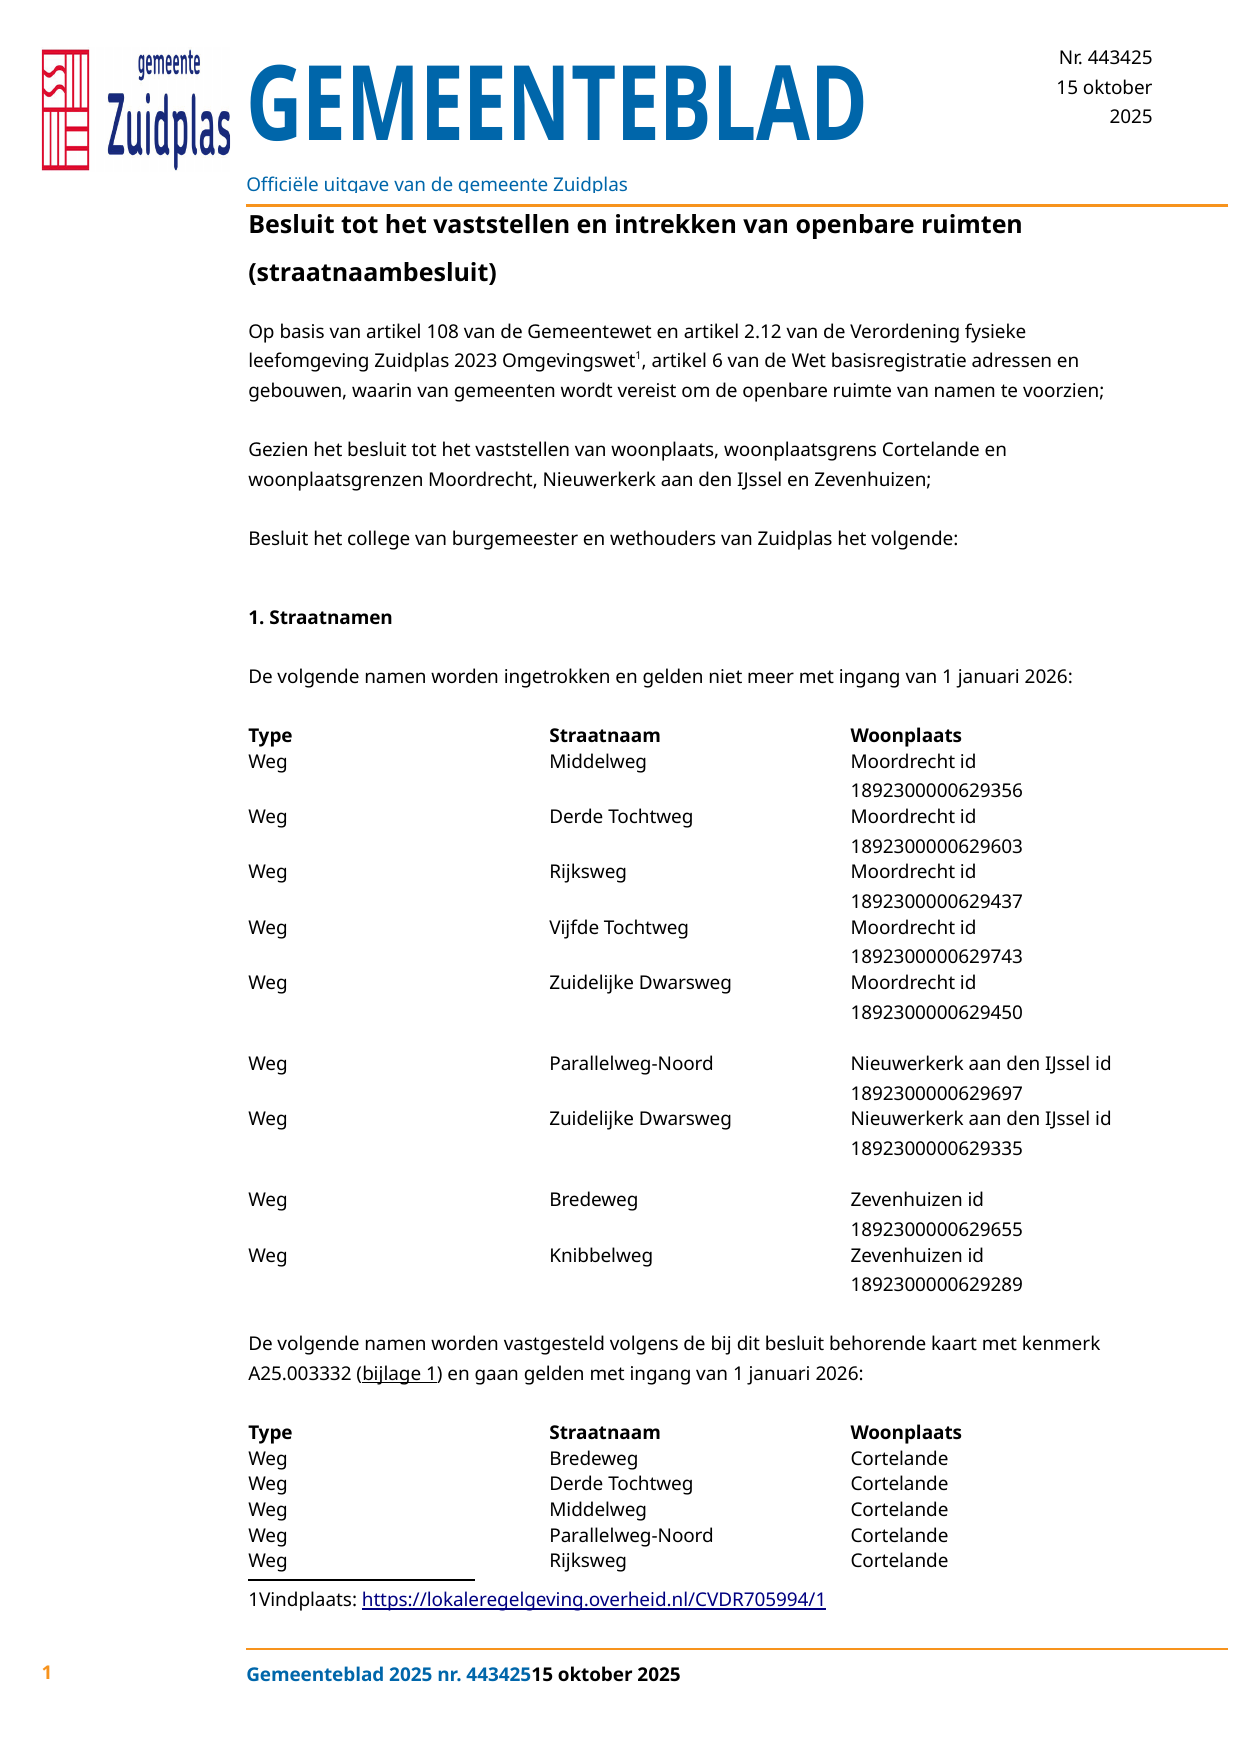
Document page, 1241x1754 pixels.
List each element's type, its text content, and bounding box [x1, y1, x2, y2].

table_cell Moordrecht id 1892300000629450 [850, 969, 1152, 1024]
table_cell Weg [248, 1522, 549, 1548]
table_cell Moordrecht id 1892300000629356 [850, 748, 1152, 803]
table_cell Moordrecht id 1892300000629437 [850, 859, 1152, 914]
table_cell Rijksweg [549, 1548, 850, 1573]
table_header Type [248, 1419, 549, 1445]
table_cell Parallelweg-Noord [549, 1522, 850, 1548]
table_cell [850, 1161, 1152, 1187]
picture [41, 47, 231, 172]
table_cell Nieuwerkerk aan den IJssel id 1892300000629697 [850, 1050, 1152, 1106]
table_cell Vijfde Tochtweg [549, 914, 850, 969]
table_cell Moordrecht id 1892300000629603 [850, 803, 1152, 859]
text De volgende namen worden ingetrokken en gelden niet meer met ingang van 1 januari 2026: [248, 663, 1152, 689]
text Besluit tot het vaststellen en intrekken van openbare ruimten (straatnaambesluit) [248, 207, 1152, 288]
text De volgende namen worden vastgesteld volgens de bij dit besluit behorende kaart met kenmerk A25.003332 (bijlage 1) en gaan gelden met ingang van 1 januari 2026: [248, 1330, 1152, 1385]
text 1. Straatnamen [248, 604, 1152, 629]
table_cell Weg [248, 748, 549, 803]
text Op basis van artikel 108 van de Gemeentewet en artikel 2.12 van de Verordening fysieke leefomgeving Zuidplas 2023 Omgevingswet, artikel 6 van de Wet basisregistratie adressen en gebouwen, waarin van gemeenten wordt vereist om de openbare ruimte van namen te voorzien; [248, 318, 1152, 403]
table_cell Middelweg [549, 1496, 850, 1522]
table_cell [248, 1025, 549, 1050]
table_header Type [248, 722, 549, 748]
table_cell Weg [248, 914, 549, 969]
table_cell Moordrecht id 1892300000629743 [850, 914, 1152, 969]
table_cell Zuidelijke Dwarsweg [549, 969, 850, 1024]
table_cell [248, 1161, 549, 1187]
table_cell Derde Tochtweg [549, 803, 850, 859]
table_cell Weg [248, 1496, 549, 1522]
table_cell Rijksweg [549, 859, 850, 914]
table_header Woonplaats [850, 722, 1152, 748]
table_cell Weg [248, 1548, 549, 1573]
table_cell [549, 1161, 850, 1187]
table_cell Weg [248, 1470, 549, 1496]
table_cell Middelweg [549, 748, 850, 803]
table_header Straatnaam [549, 1419, 850, 1445]
table_cell Cortelande [850, 1548, 1152, 1573]
table_header Straatnaam [549, 722, 850, 748]
table_cell Zevenhuizen id 1892300000629655 [850, 1187, 1152, 1242]
table_cell [850, 1025, 1152, 1050]
table_cell Cortelande [850, 1522, 1152, 1548]
table_cell Weg [248, 1242, 549, 1297]
text Besluit het college van burgemeester en wethouders van Zuidplas het volgende: [248, 525, 1152, 551]
text Vindplaats: https://lokaleregelgeving.overheid.nl/CVDR705994/1 [248, 1586, 1152, 1612]
table_cell Zevenhuizen id 1892300000629289 [850, 1242, 1152, 1297]
table_cell Cortelande [850, 1496, 1152, 1522]
table_cell Cortelande [850, 1445, 1152, 1470]
table_cell Nieuwerkerk aan den IJssel id 1892300000629335 [850, 1106, 1152, 1161]
table_cell [549, 1025, 850, 1050]
table_cell Bredeweg [549, 1187, 850, 1242]
table_cell Zuidelijke Dwarsweg [549, 1106, 850, 1161]
table_cell Cortelande [850, 1470, 1152, 1496]
table_cell Weg [248, 859, 549, 914]
table_cell Weg [248, 1445, 549, 1470]
table_cell Weg [248, 969, 549, 1024]
table_cell Parallelweg-Noord [549, 1050, 850, 1106]
table_header Woonplaats [850, 1419, 1152, 1445]
table_cell Weg [248, 1187, 549, 1242]
table_cell Bredeweg [549, 1445, 850, 1470]
table_cell Weg [248, 1050, 549, 1106]
text Gezien het besluit tot het vaststellen van woonplaats, woonplaatsgrens Cortelande en woonplaatsgrenzen Moordrecht, Nieuwerkerk aan den IJssel en Zevenhuizen; [248, 436, 1152, 492]
table_cell Knibbelweg [549, 1242, 850, 1297]
table_cell Derde Tochtweg [549, 1470, 850, 1496]
table_cell Weg [248, 803, 549, 859]
table_cell Weg [248, 1106, 549, 1161]
